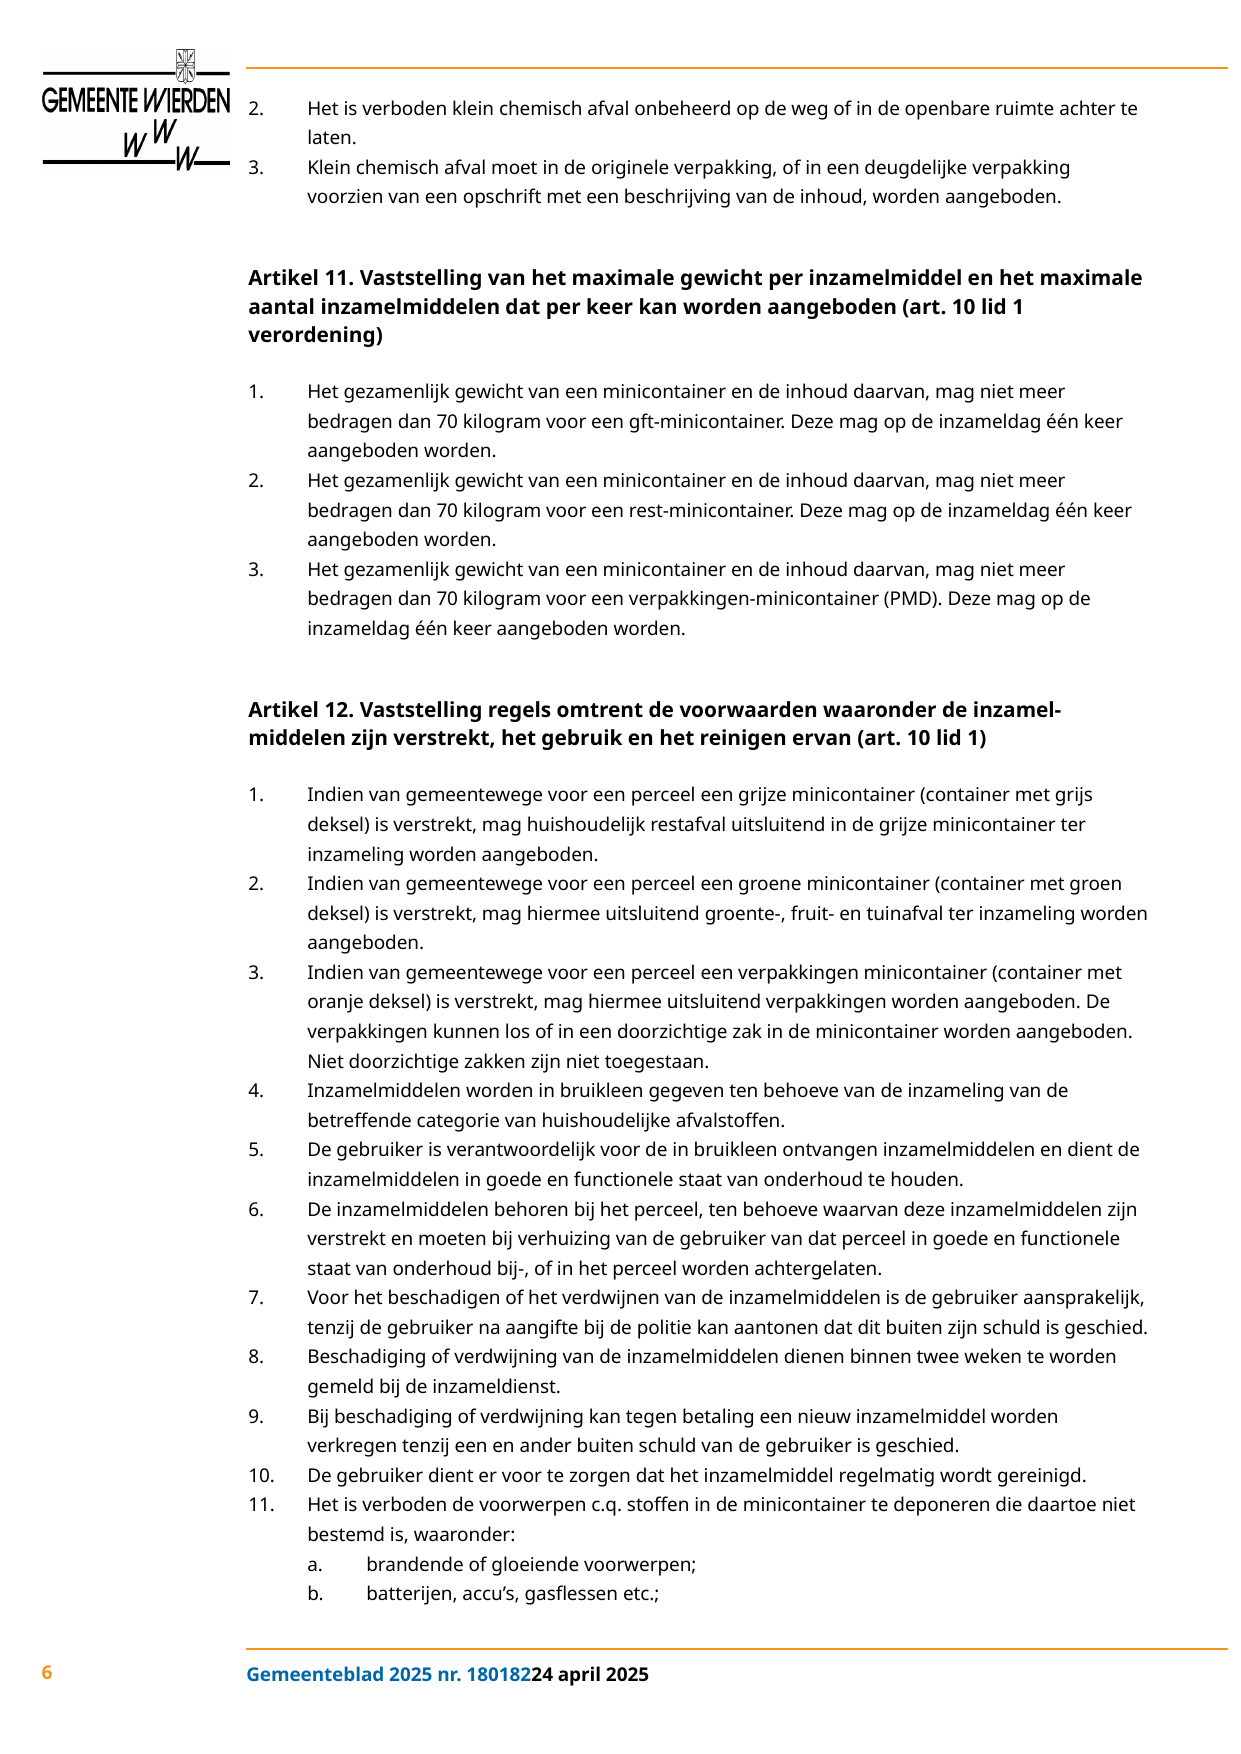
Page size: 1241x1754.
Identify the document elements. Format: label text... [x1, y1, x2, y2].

list Indien van gemeentewege voor een perceel een grijze minicontainer (container met grijs deksel) is verstrekt, mag huishoudelijk restafval uitsluitend in de grijze minicontainer ter inzameling worden aangeboden. [248, 782, 1152, 866]
picture [41, 47, 231, 172]
list Het gezamenlijk gewicht van een minicontainer en de inhoud daarvan, mag niet meer bedragen dan 70 kilogram voor een gft-minicontainer. Deze mag op de inzameldag één keer aangeboden worden. [248, 378, 1152, 463]
list batterijen, accu’s, gasflessen etc.; [307, 1580, 1152, 1606]
text Artikel 12. Vaststelling regels omtrent de voorwaarden waaronder de inzamel-middelen zijn verstrekt, het gebruik en het reinigen ervan (art. 10 lid 1) [248, 695, 1152, 752]
list De gebruiker dient er voor te zorgen dat het inzamelmiddel regelmatig wordt gereinigd. [248, 1462, 1152, 1488]
list Indien van gemeentewege voor een perceel een verpakkingen minicontainer (container met oranje deksel) is verstrekt, mag hiermee uitsluitend verpakkingen worden aangeboden. De verpakkingen kunnen los of in een doorzichtige zak in de minicontainer worden aangeboden. Niet doorzichtige zakken zijn niet toegestaan. [248, 959, 1152, 1073]
list Indien van gemeentewege voor een perceel een groene minicontainer (container met groen deksel) is verstrekt, mag hiermee uitsluitend groente-, fruit- en tuinafval ter inzameling worden aangeboden. [248, 870, 1152, 955]
text Artikel 11. Vaststelling van het maximale gewicht per inzamelmiddel en het maximale aantal inzamelmiddelen dat per keer kan worden aangeboden (art. 10 lid 1 verordening) [248, 263, 1152, 349]
list Het gezamenlijk gewicht van een minicontainer en de inhoud daarvan, mag niet meer bedragen dan 70 kilogram voor een verpakkingen-minicontainer (PMD). Deze mag op de inzameldag één keer aangeboden worden. [248, 556, 1152, 641]
list De inzamelmiddelen behoren bij het perceel, ten behoeve waarvan deze inzamelmiddelen zijn verstrekt en moeten bij verhuizing van de gebruiker van dat perceel in goede en functionele staat van onderhoud bij-, of in het perceel worden achtergelaten. [248, 1196, 1152, 1281]
list Het is verboden klein chemisch afval onbeheerd op de weg of in de openbare ruimte achter te laten. [248, 95, 1152, 150]
list Het is verboden de voorwerpen c.q. stoffen in de minicontainer te deponeren die daartoe niet bestemd is, waaronder: [248, 1492, 1152, 1547]
list Voor het beschadigen of het verdwijnen van de inzamelmiddelen is de gebruiker aansprakelijk, tenzij de gebruiker na aangifte bij de politie kan aantonen dat dit buiten zijn schuld is geschied. [248, 1284, 1152, 1340]
list Klein chemisch afval moet in de originele verpakking, of in een deugdelijke verpakking voorzien van een opschrift met een beschrijving van de inhoud, worden aangeboden. [248, 154, 1152, 209]
list Het gezamenlijk gewicht van een minicontainer en de inhoud daarvan, mag niet meer bedragen dan 70 kilogram voor een rest-minicontainer. Deze mag op de inzameldag één keer aangeboden worden. [248, 467, 1152, 552]
list Bij beschadiging of verdwijning kan tegen betaling een nieuw inzamelmiddel worden verkregen tenzij een en ander buiten schuld van de gebruiker is geschied. [248, 1403, 1152, 1458]
list De gebruiker is verantwoordelijk voor de in bruikleen ontvangen inzamelmiddelen en dient de inzamelmiddelen in goede en functionele staat van onderhoud te houden. [248, 1137, 1152, 1192]
list Beschadiging of verdwijning van de inzamelmiddelen dienen binnen twee weken te worden gemeld bij de inzameldienst. [248, 1344, 1152, 1399]
list brandende of gloeiende voorwerpen; [307, 1551, 1152, 1576]
list Inzamelmiddelen worden in bruikleen gegeven ten behoeve van de inzameling van de betreffende categorie van huishoudelijke afvalstoffen. [248, 1077, 1152, 1133]
